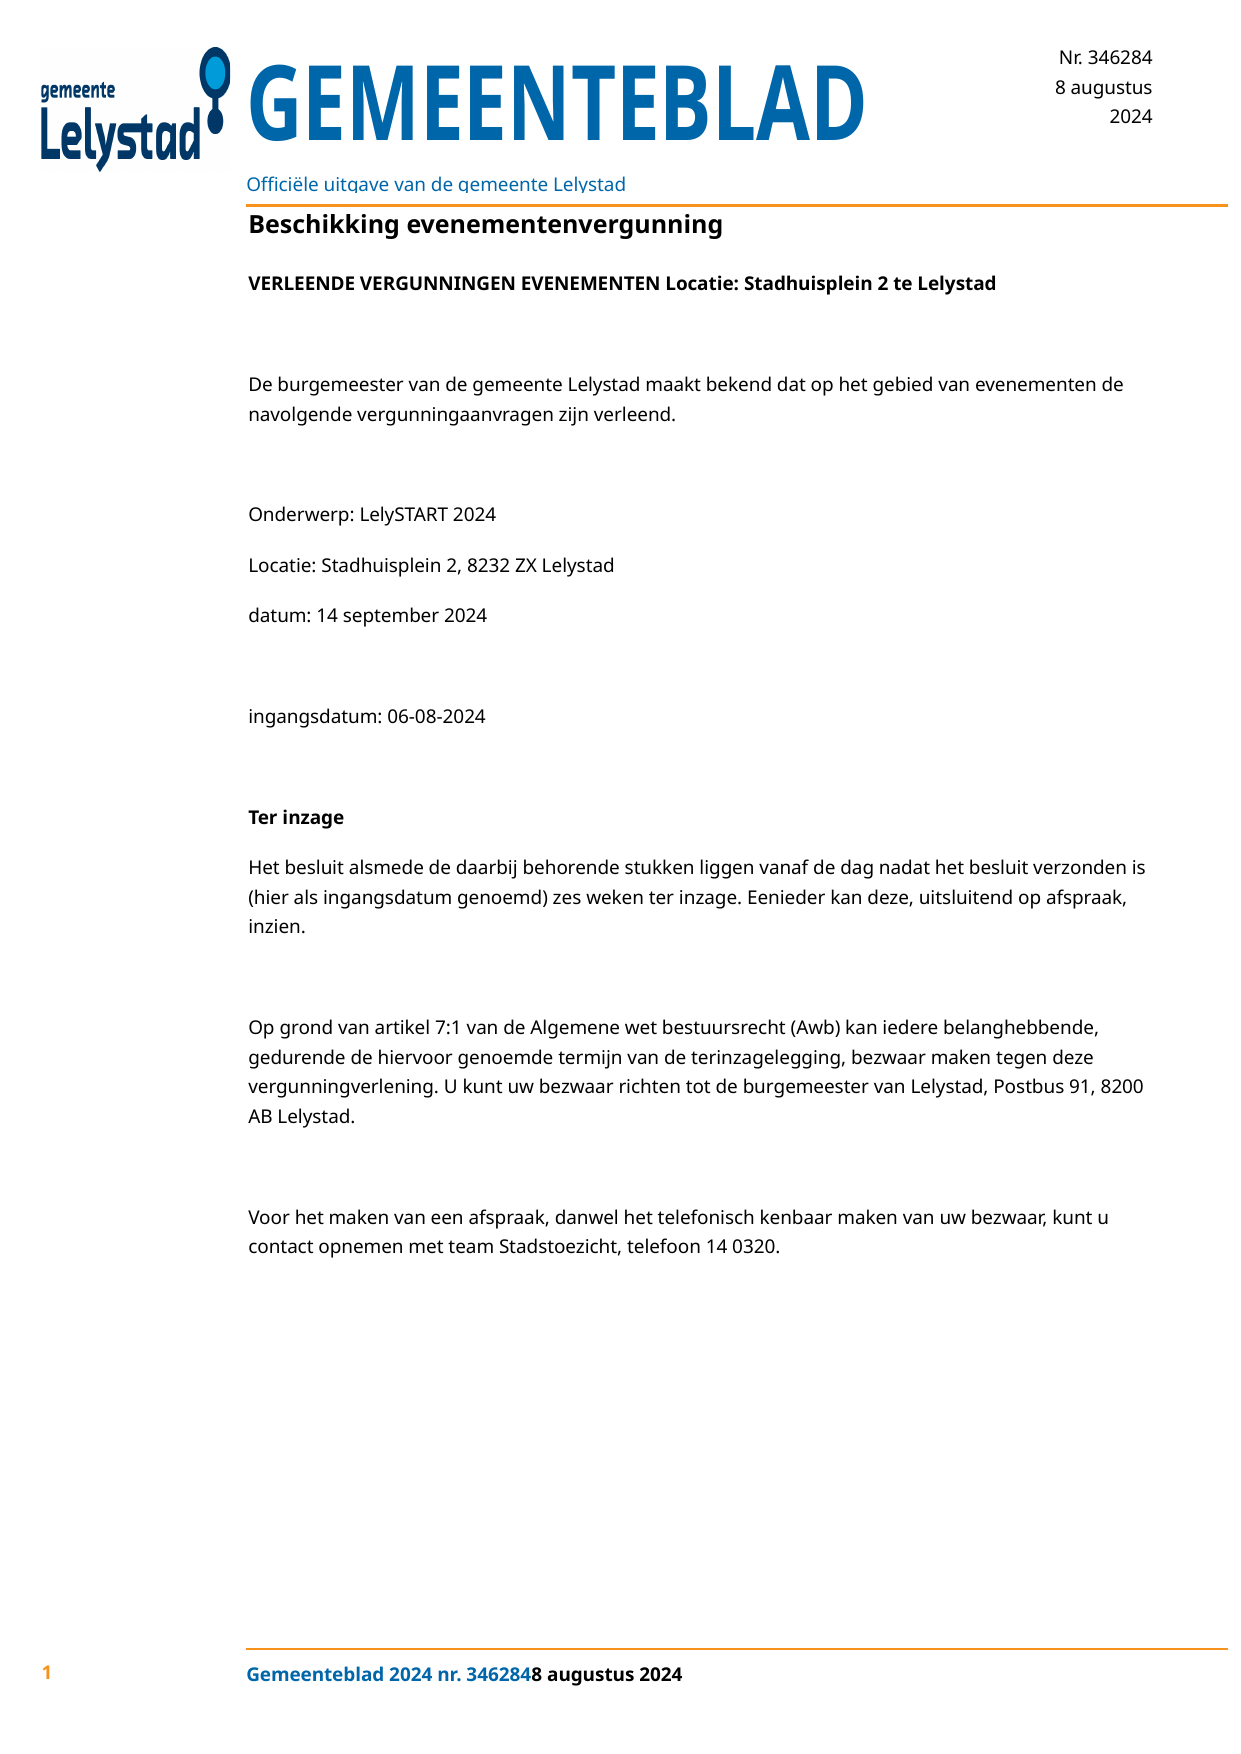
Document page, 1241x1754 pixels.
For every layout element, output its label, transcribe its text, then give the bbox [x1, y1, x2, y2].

text Beschikking evenementenvergunning [248, 207, 1152, 241]
text datum: 14 september 2024 [248, 602, 1152, 628]
text ingangsdatum: 06-08-2024 [248, 703, 1152, 729]
picture [41, 47, 231, 172]
text Het besluit alsmede de daarbij behorende stukken liggen vanaf de dag nadat het besluit verzonden is (hier als ingangsdatum genoemd) zes weken ter inzage. Eenieder kan deze, uitsluitend op afspraak, inzien. [248, 854, 1152, 939]
text De burgemeester van de gemeente Lelystad maakt bekend dat op het gebied van evenementen de navolgende vergunningaanvragen zijn verleend. [248, 371, 1152, 426]
text Op grond van artikel 7:1 van de Algemene wet bestuursrecht (Awb) kan iedere belanghebbende, gedurende de hiervoor genoemde termijn van de terinzagelegging, bezwaar maken tegen deze vergunningverlening. U kunt uw bezwaar richten tot de burgemeester van Lelystad, Postbus 91, 8200 AB Lelystad. [248, 1014, 1152, 1129]
text VERLEENDE VERGUNNINGEN EVENEMENTEN Locatie: Stadhuisplein 2 te Lelystad [248, 270, 1152, 296]
text Onderwerp: LelySTART 2024 [248, 502, 1152, 527]
text Locatie: Stadhuisplein 2, 8232 ZX Lelystad [248, 552, 1152, 578]
text Voor het maken van een afspraak, danwel het telefonisch kenbaar maken van uw bezwaar, kunt u contact opnemen met team Stadstoezicht, telefoon 14 0320. [248, 1204, 1152, 1259]
text Ter inzage [248, 804, 1152, 830]
